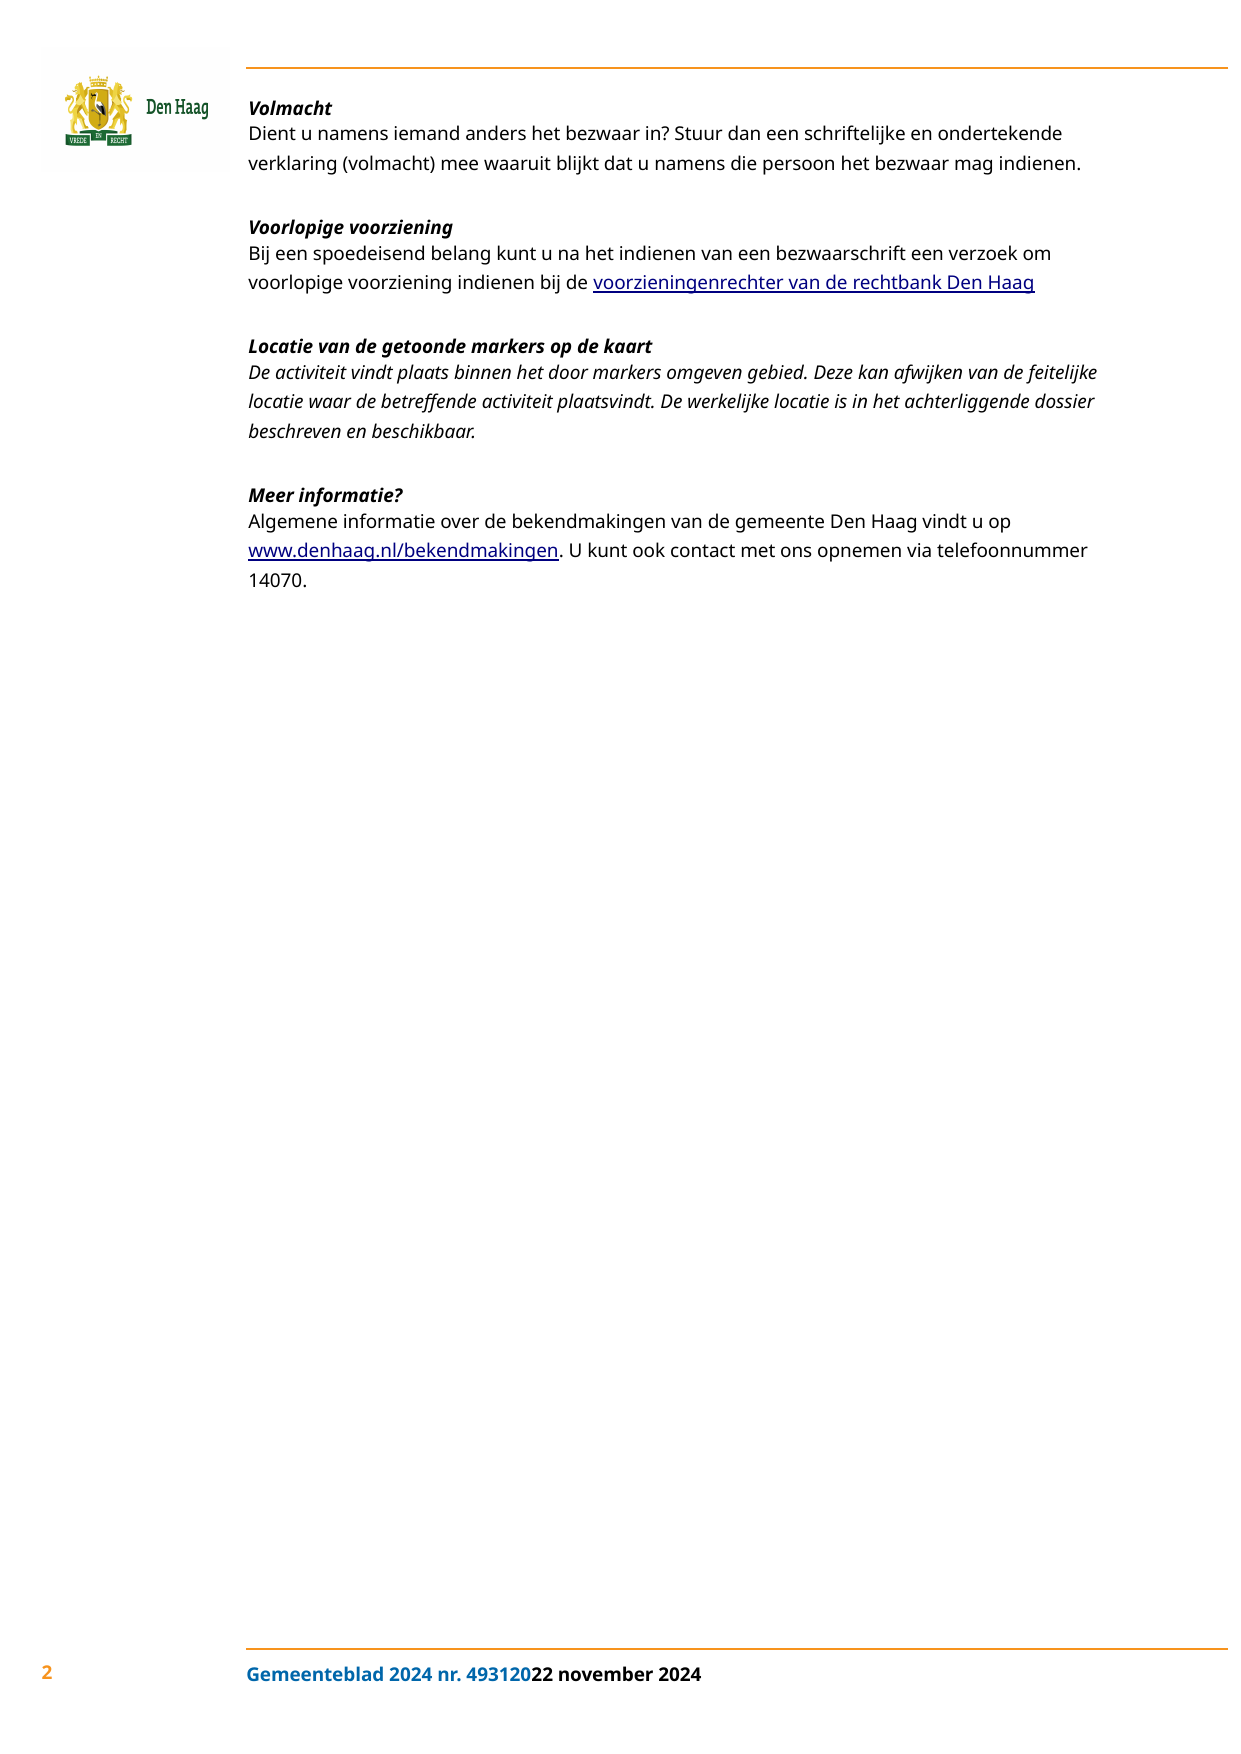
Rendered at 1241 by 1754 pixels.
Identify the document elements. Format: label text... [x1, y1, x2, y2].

text Meer informatie? [248, 482, 1152, 508]
text Locatie van de getoonde markers op de kaart [248, 333, 1152, 359]
text Bij een spoedeisend belang kunt u na het indienen van een bezwaarschrift een verzoek om voorlopige voorziening indienen bij de voorzieningenrechter van de rechtbank Den Haag [248, 240, 1152, 295]
text De activiteit vindt plaats binnen het door markers omgeven gebied. Deze kan afwijken van de feitelijke locatie waar de betreffende activiteit plaatsvindt. De werkelijke locatie is in het achterliggende dossier beschreven en beschikbaar. [248, 359, 1152, 444]
picture [41, 47, 231, 172]
text Dient u namens iemand anders het bezwaar in? Stuur dan een schriftelijke en ondertekende verklaring (volmacht) mee waaruit blijkt dat u namens die persoon het bezwaar mag indienen. [248, 121, 1152, 176]
text Algemene informatie over de bekendmakingen van de gemeente Den Haag vindt u op www.denhaag.nl/bekendmakingen. U kunt ook contact met ons opnemen via telefoonnummer 14070. [248, 508, 1152, 593]
text Voorlopige voorziening [248, 214, 1152, 240]
text Volmacht [248, 95, 1152, 121]
